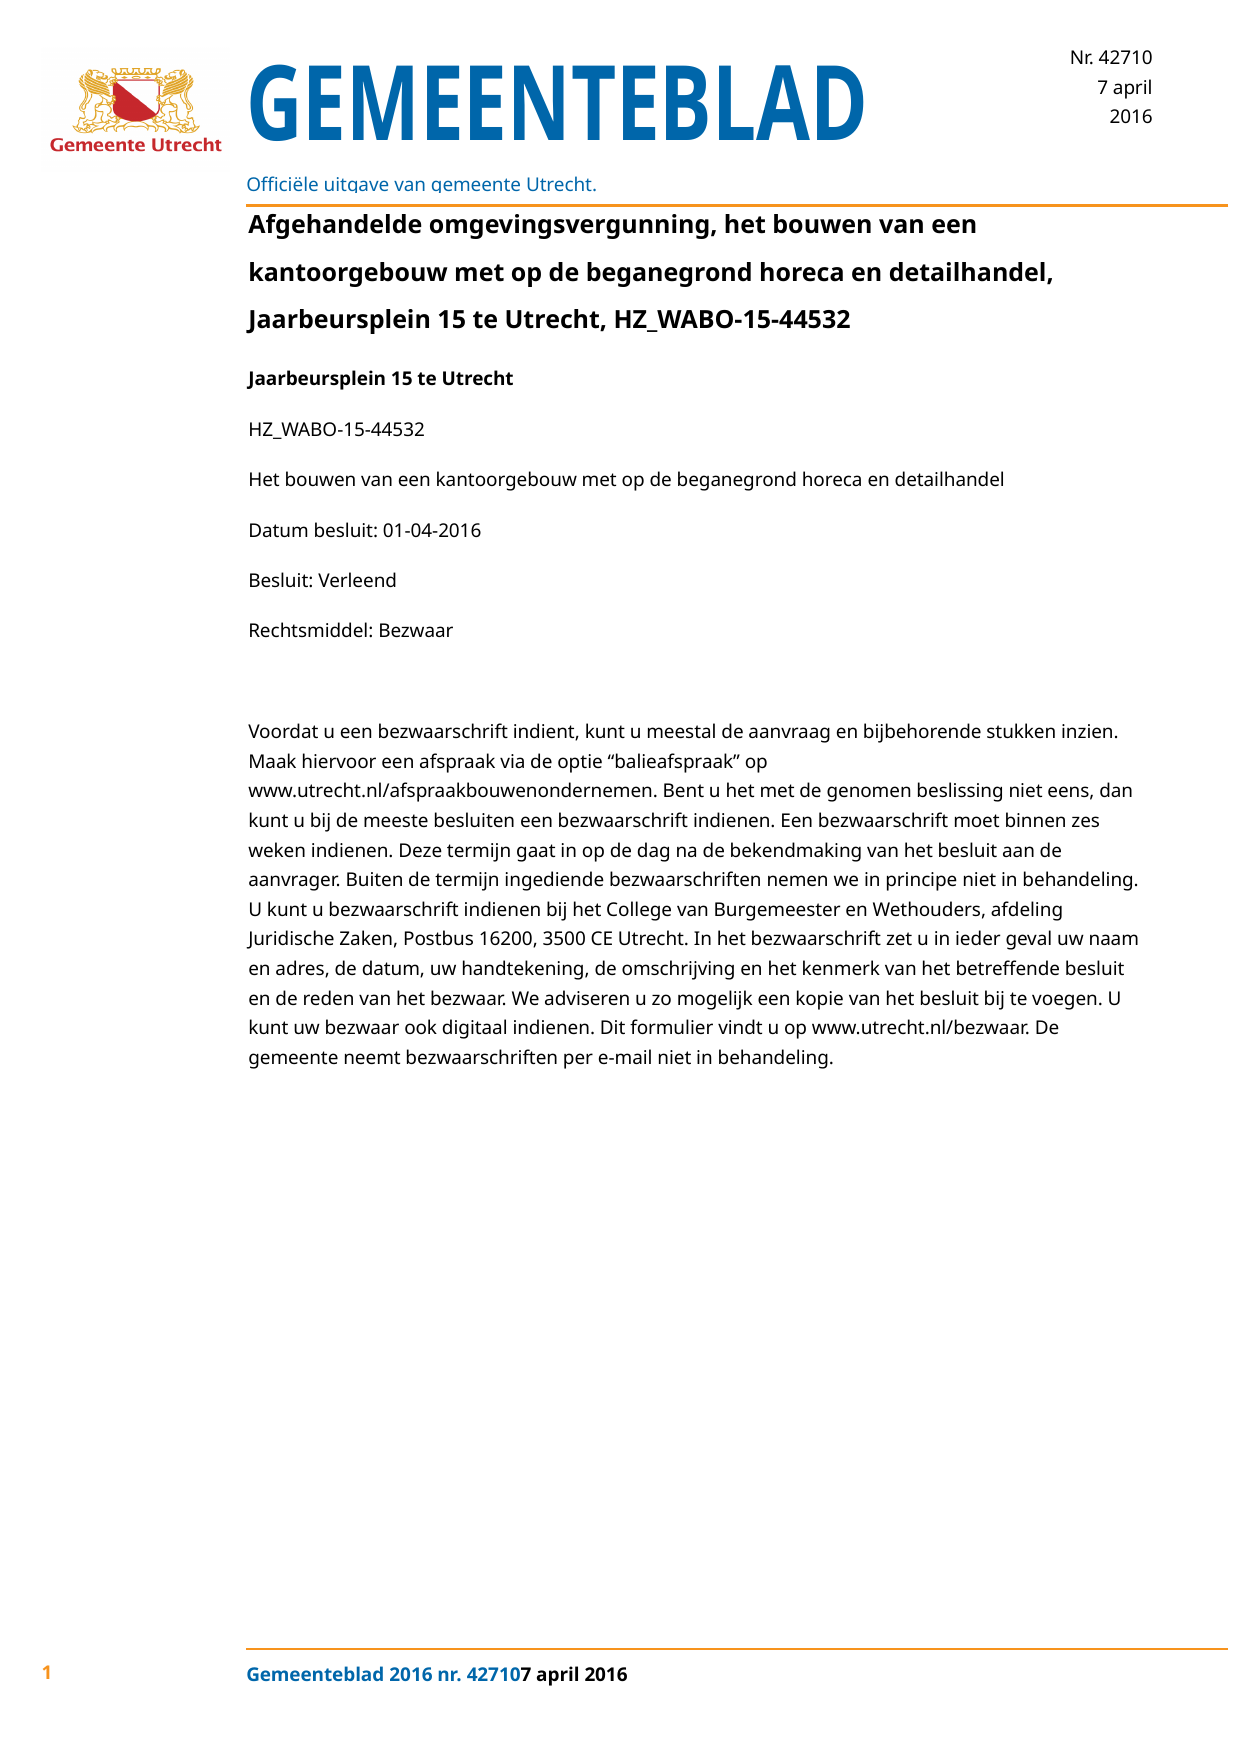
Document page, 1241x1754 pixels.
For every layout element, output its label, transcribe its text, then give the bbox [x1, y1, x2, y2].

text Afgehandelde omgevingsvergunning, het bouwen van een kantoorgebouw met op de beganegrond horeca en detailhandel, Jaarbeursplein 15 te Utrecht, HZ_WABO-15-44532 [248, 207, 1152, 336]
text Besluit: Verleend [248, 567, 1152, 593]
text Voordat u een bezwaarschrift indient, kunt u meestal de aanvraag en bijbehorende stukken inzien. Maak hiervoor een afspraak via de optie “balieafspraak” op www.utrecht.nl/afspraakbouwenondernemen. Bent u het met de genomen beslissing niet eens, dan kunt u bij de meeste besluiten een bezwaarschrift indienen. Een bezwaarschrift moet binnen zes weken indienen. Deze termijn gaat in op de dag na de bekendmaking van het besluit aan de aanvrager. Buiten de termijn ingediende bezwaarschriften nemen we in principe niet in behandeling. U kunt u bezwaarschrift indienen bij het College van Burgemeester en Wethouders, afdeling Juridische Zaken, Postbus 16200, 3500 CE Utrecht. In het bezwaarschrift zet u in ieder geval uw naam en adres, de datum, uw handtekening, de omschrijving en het kenmerk van het betreffende besluit en de reden van het bezwaar. We adviseren u zo mogelijk een kopie van het besluit bij te voegen. U kunt uw bezwaar ook digitaal indienen. Dit formulier vindt u op www.utrecht.nl/bezwaar. De gemeente neemt bezwaarschriften per e-mail niet in behandeling. [248, 718, 1152, 1069]
text Jaarbeursplein 15 te Utrecht [248, 366, 1152, 391]
text Datum besluit: 01-04-2016 [248, 517, 1152, 542]
text Rechtsmiddel: Bezwaar [248, 618, 1152, 643]
text HZ_WABO-15-44532 [248, 416, 1152, 442]
picture [41, 47, 231, 172]
text Het bouwen van een kantoorgebouw met op de beganegrond horeca en detailhandel [248, 466, 1152, 492]
